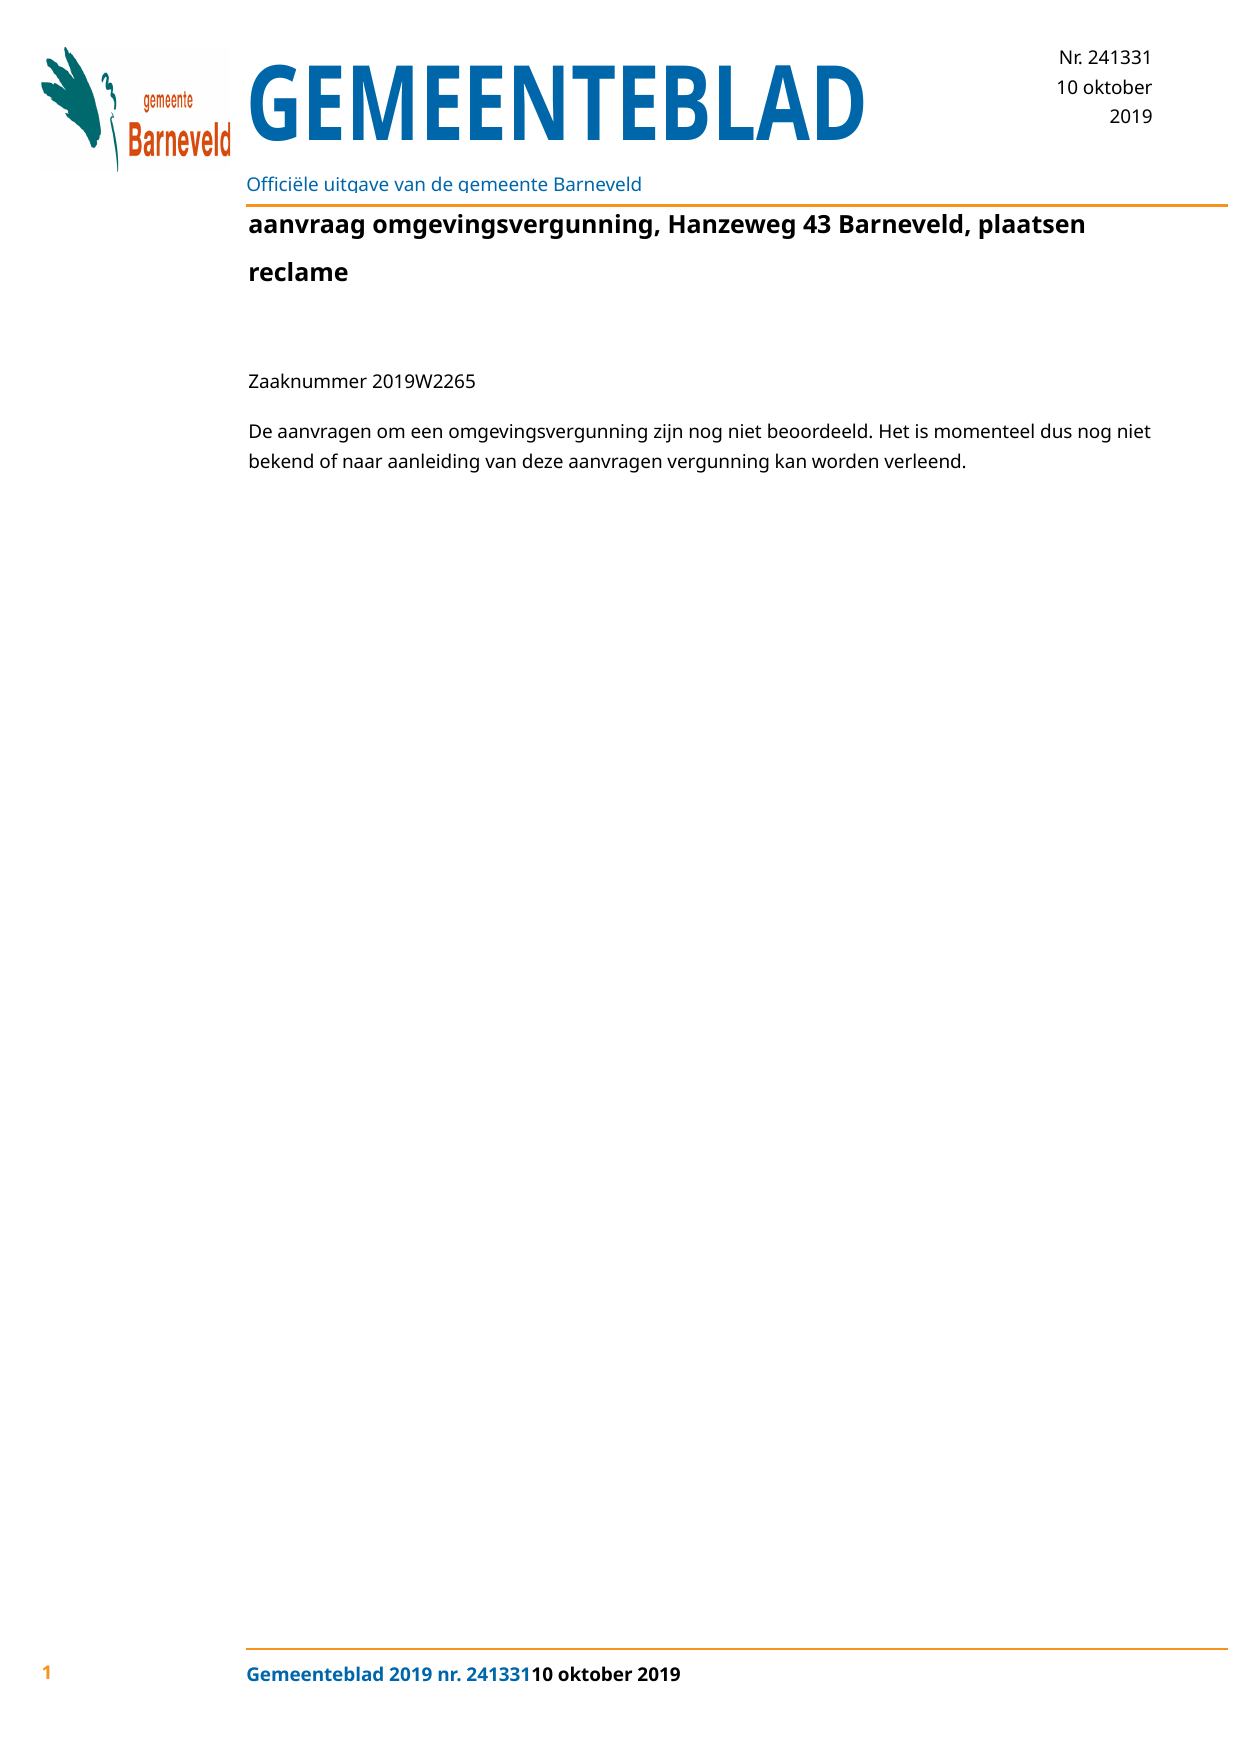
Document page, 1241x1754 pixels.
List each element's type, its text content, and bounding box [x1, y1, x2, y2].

text De aanvragen om een omgevingsvergunning zijn nog niet beoordeeld. Het is momenteel dus nog niet bekend of naar aanleiding van deze aanvragen vergunning kan worden verleend. [248, 419, 1152, 474]
text aanvraag omgevingsvergunning, Hanzeweg 43 Barneveld, plaatsen reclame [248, 207, 1152, 288]
text Zaaknummer 2019W2265 [248, 368, 1152, 394]
picture [41, 47, 231, 172]
